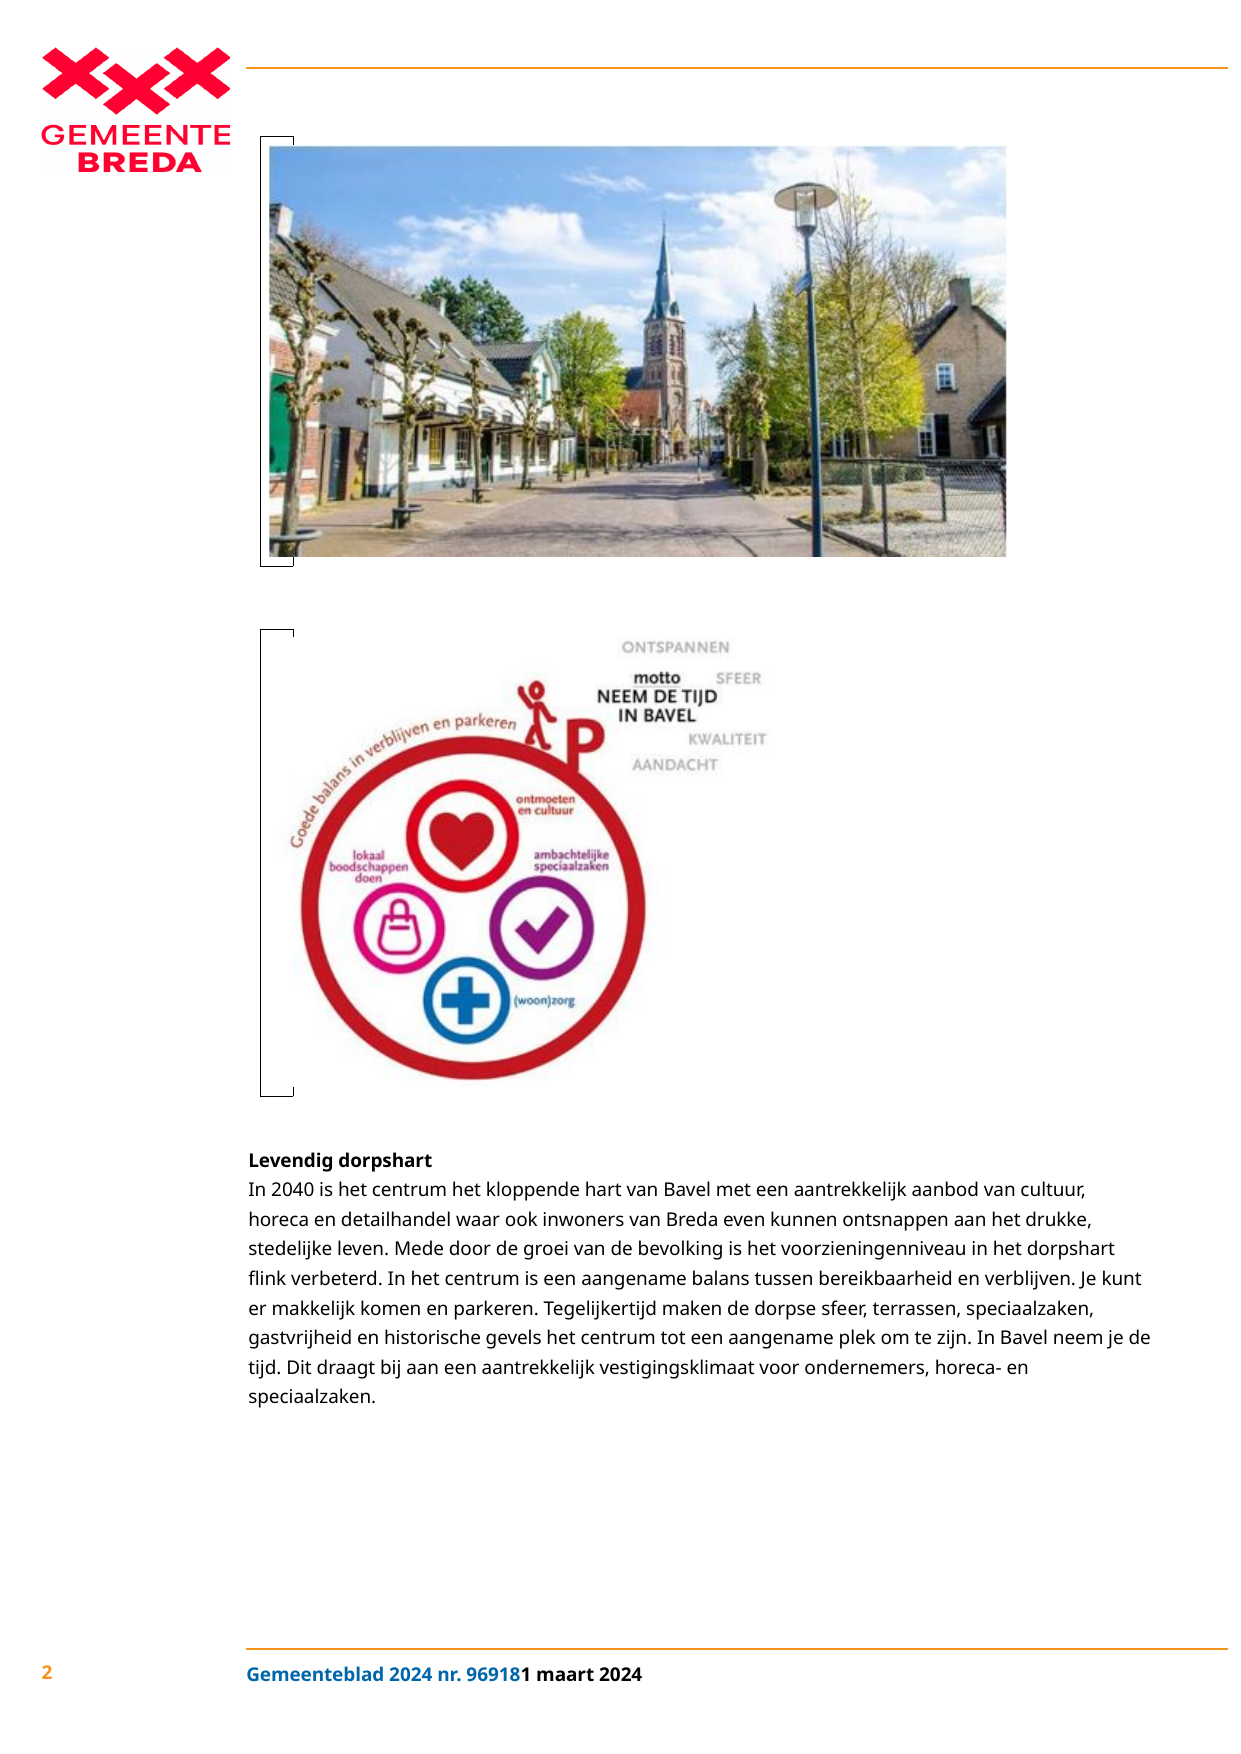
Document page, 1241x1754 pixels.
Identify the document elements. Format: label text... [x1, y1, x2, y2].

text Levendig dorpshart [248, 1147, 1152, 1172]
picture [41, 47, 231, 172]
picture [268, 637, 771, 1087]
picture [268, 145, 1008, 557]
text In 2040 is het centrum het kloppende hart van Bavel met een aantrekkelijk aanbod van cultuur, horeca en detailhandel waar ook inwoners van Breda even kunnen ontsnappen aan het drukke, stedelijke leven. Mede door de groei van de bevolking is het voorzieningenniveau in het dorpshart flink verbeterd. In het centrum is een aangename balans tussen bereikbaarheid en verblijven. Je kunt er makkelijk komen en parkeren. Tegelijkertijd maken de dorpse sfeer, terrassen, speciaalzaken, gastvrijheid en historische gevels het centrum tot een aangename plek om te zijn. In Bavel neem je de tijd. Dit draagt bij aan een aantrekkelijk vestigingsklimaat voor ondernemers, horeca- en speciaalzaken. [248, 1176, 1152, 1409]
